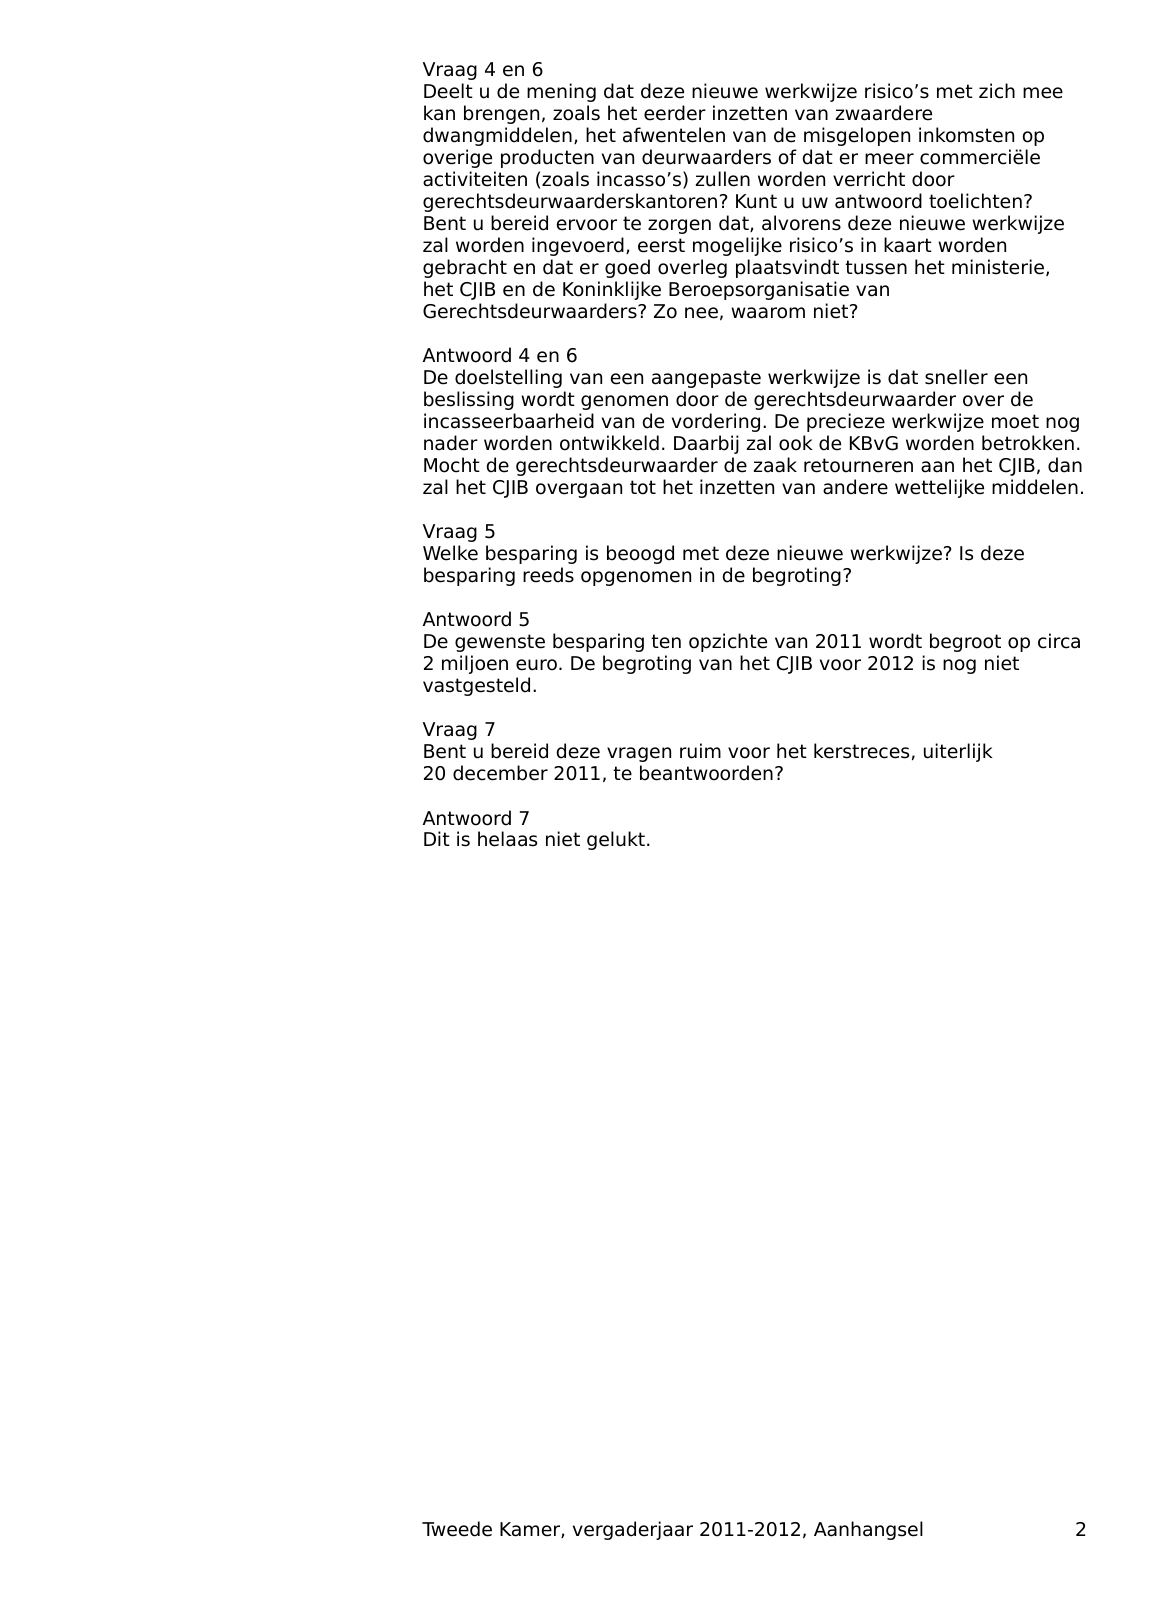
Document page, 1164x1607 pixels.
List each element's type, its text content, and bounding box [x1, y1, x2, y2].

text Welke besparing is beoogd met deze nieuwe werkwijze? Is deze besparing reeds opgenomen in de begroting? [422, 543, 1087, 587]
text Vraag 4 en 6 [422, 59, 1087, 81]
text Antwoord 5 [422, 609, 1087, 631]
text Vraag 7 [422, 719, 1087, 741]
text Antwoord 4 en 6 [422, 345, 1087, 367]
text De gewenste besparing ten opzichte van 2011 wordt begroot op circa 2 miljoen euro. De begroting van het CJIB voor 2012 is nog niet vastgesteld. [422, 631, 1087, 697]
text Dit is helaas niet gelukt. [422, 829, 1087, 851]
text Deelt u de mening dat deze nieuwe werkwijze risico’s met zich mee kan brengen, zoals het eerder inzetten van zwaardere dwangmiddelen, het afwentelen van de misgelopen inkomsten op overige producten van deurwaarders of dat er meer commerciële activiteiten (zoals incasso’s) zullen worden verricht door gerechtsdeurwaarderskantoren? Kunt u uw antwoord toelichten? [422, 81, 1087, 213]
text Bent u bereid deze vragen ruim voor het kerstreces, uiterlijk 20 december 2011, te beantwoorden? [422, 741, 1087, 785]
text Bent u bereid ervoor te zorgen dat, alvorens deze nieuwe werkwijze zal worden ingevoerd, eerst mogelijke risico’s in kaart worden gebracht en dat er goed overleg plaatsvindt tussen het ministerie, het CJIB en de Koninklijke Beroepsorganisatie van Gerechtsdeurwaarders? Zo nee, waarom niet? [422, 213, 1087, 323]
text Antwoord 7 [422, 807, 1087, 829]
text De doelstelling van een aangepaste werkwijze is dat sneller een beslissing wordt genomen door de gerechtsdeurwaarder over de incasseerbaarheid van de vordering. De precieze werkwijze moet nog nader worden ontwikkeld. Daarbij zal ook de KBvG worden betrokken. Mocht de gerechtsdeurwaarder de zaak retourneren aan het CJIB, dan zal het CJIB overgaan tot het inzetten van andere wettelijke middelen. [422, 367, 1087, 499]
text Vraag 5 [422, 521, 1087, 543]
